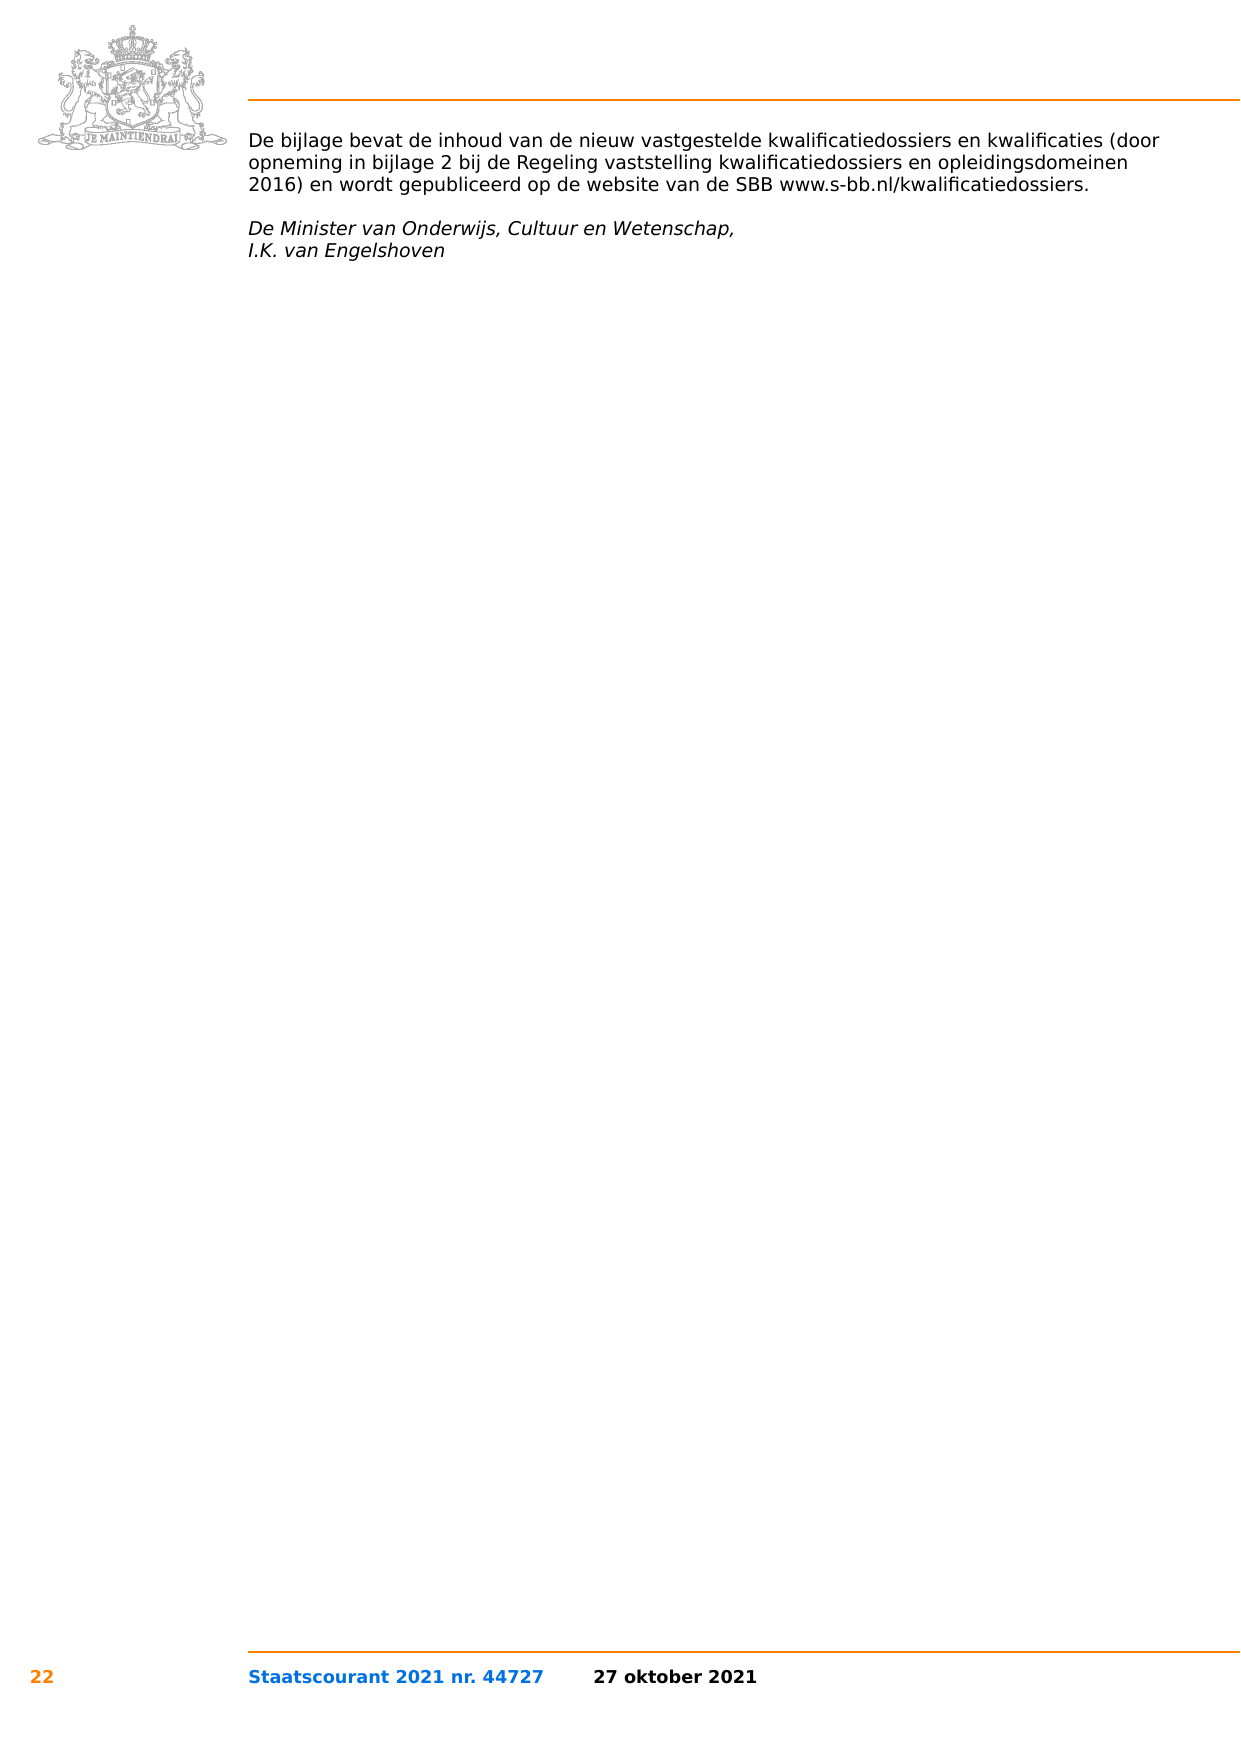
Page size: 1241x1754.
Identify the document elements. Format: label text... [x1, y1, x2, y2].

text De Minister van Onderwijs, Cultuur en Wetenschap, I.K. van Engelshoven [248, 218, 1163, 262]
text De bijlage bevat de inhoud van de nieuw vastgestelde kwalificatiedossiers en kwalificaties (door opneming in bijlage 2 bij de Regeling vaststelling kwalificatiedossiers en opleidingsdomeinen 2016) en wordt gepubliceerd op de website van de SBB www.s-bb.nl/kwalificatiedossiers. [248, 130, 1163, 196]
picture [38, 25, 227, 150]
